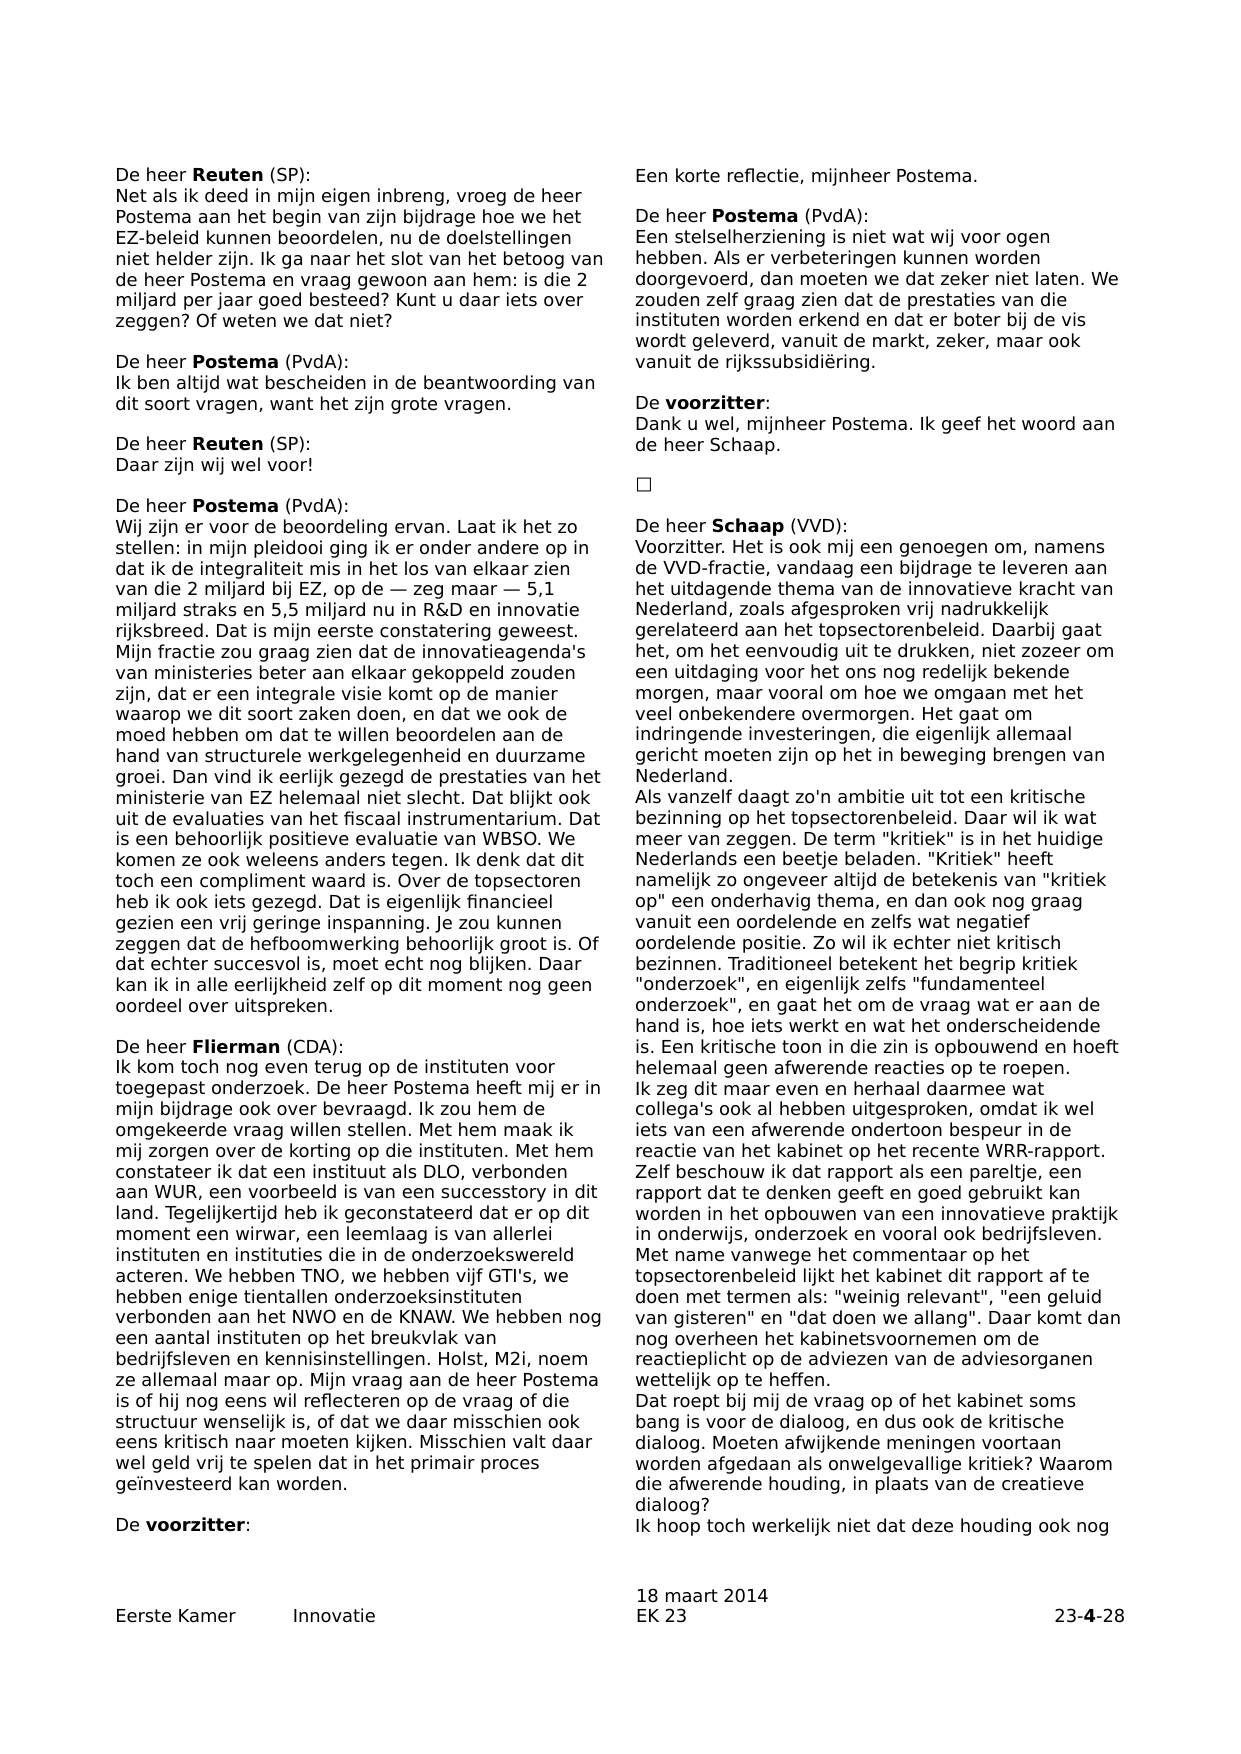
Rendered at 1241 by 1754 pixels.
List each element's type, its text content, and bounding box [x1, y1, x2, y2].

text ⬜ [635, 475, 1125, 496]
text De voorzitter: [635, 393, 1125, 413]
text Een korte reflectie, mijnheer Postema. [635, 165, 1125, 186]
text De heer Reuten (SP): [115, 165, 605, 186]
text Net als ik deed in mijn eigen inbreng, vroeg de heer Postema aan het begin van zijn bijdrage hoe we het EZ-beleid kunnen beoordelen, nu de doelstellingen niet helder zijn. Ik ga naar het slot van het betoog van de heer Postema en vraag gewoon aan hem: is die 2 miljard per jaar goed besteed? Kunt u daar iets over zeggen? Of weten we dat niet? [115, 186, 605, 332]
text Ik ben altijd wat bescheiden in de beantwoording van dit soort vragen, want het zijn grote vragen. [115, 373, 605, 414]
text Een stelselherziening is niet wat wij voor ogen hebben. Als er verbeteringen kunnen worden doorgevoerd, dan moeten we dat zeker niet laten. We zouden zelf graag zien dat de prestaties van die instituten worden erkend en dat er boter bij de vis wordt geleverd, vanuit de markt, zeker, maar ook vanuit de rijkssubsidiëring. [635, 227, 1125, 373]
text De heer Flierman (CDA): [115, 1037, 605, 1057]
text De heer Postema (PvdA): [635, 206, 1125, 227]
text Wij zijn er voor de beoordeling ervan. Laat ik het zo stellen: in mijn pleidooi ging ik er onder andere op in dat ik de integraliteit mis in het los van elkaar zien van die 2 miljard bij EZ, op de — zeg maar — 5,1 miljard straks en 5,5 miljard nu in R&D en innovatie rijksbreed. Dat is mijn eerste constatering geweest. Mijn fractie zou graag zien dat de innovatieagenda's van ministeries beter aan elkaar gekoppeld zouden zijn, dat er een integrale visie komt op de manier waarop we dit soort zaken doen, en dat we ook de moed hebben om dat te willen beoordelen aan de hand van structurele werkgelegenheid en duurzame groei. Dan vind ik eerlijk gezegd de prestaties van het ministerie van EZ helemaal niet slecht. Dat blijkt ook uit de evaluaties van het fiscaal instrumentarium. Dat is een behoorlijk positieve evaluatie van WBSO. We komen ze ook weleens anders tegen. Ik denk dat dit toch een compliment waard is. Over de topsectoren heb ik ook iets gezegd. Dat is eigenlijk financieel gezien een vrij geringe inspanning. Je zou kunnen zeggen dat de hefboomwerking behoorlijk groot is. Of dat echter succesvol is, moet echt nog blijken. Daar kan ik in alle eerlijkheid zelf op dit moment nog geen oordeel over uitspreken. [115, 517, 605, 1017]
text Daar zijn wij wel voor! [115, 455, 605, 476]
text Ik kom toch nog even terug op de instituten voor toegepast onderzoek. De heer Postema heeft mij er in mijn bijdrage ook over bevraagd. Ik zou hem de omgekeerde vraag willen stellen. Met hem maak ik mij zorgen over de korting op die instituten. Met hem constateer ik dat een instituut als DLO, verbonden aan WUR, een voorbeeld is van een successtory in dit land. Tegelijkertijd heb ik geconstateerd dat er op dit moment een wirwar, een leemlaag is van allerlei instituten en instituties die in de onderzoekswereld acteren. We hebben TNO, we hebben vijf GTI's, we hebben enige tientallen onderzoeksinstituten verbonden aan het NWO en de KNAW. We hebben nog een aantal instituten op het breukvlak van bedrijfsleven en kennisinstellingen. Holst, M2i, noem ze allemaal maar op. Mijn vraag aan de heer Postema is of hij nog eens wil reflecteren op de vraag of die structuur wenselijk is, of dat we daar misschien ook eens kritisch naar moeten kijken. Misschien valt daar wel geld vrij te spelen dat in het primair proces geïnvesteerd kan worden. [115, 1057, 605, 1495]
text Dank u wel, mijnheer Postema. Ik geef het woord aan de heer Schaap. [635, 413, 1125, 455]
text De heer Schaap (VVD): [635, 516, 1125, 537]
text Ik hoop toch werkelijk niet dat deze houding ook nog [635, 1516, 1125, 1537]
text Ik zeg dit maar even en herhaal daarmee wat collega's ook al hebben uitgesproken, omdat ik wel iets van een afwerende ondertoon bespeur in de reactie van het kabinet op het recente WRR-rapport. Zelf beschouw ik dat rapport als een pareltje, een rapport dat te denken geeft en goed gebruikt kan worden in het opbouwen van een innovatieve praktijk in onderwijs, onderzoek en vooral ook bedrijfsleven. Met name vanwege het commentaar op het topsectorenbeleid lijkt het kabinet dit rapport af te doen met termen als: "weinig relevant", "een geluid van gisteren" en "dat doen we allang". Daar komt dan nog overheen het kabinetsvoornemen om de reactieplicht op de adviezen van de adviesorganen wettelijk op te heffen. [635, 1078, 1125, 1391]
text Dat roept bij mij de vraag op of het kabinet soms bang is voor de dialoog, en dus ook de kritische dialoog. Moeten afwijkende meningen voortaan worden afgedaan als onwelgevallige kritiek? Waarom die afwerende houding, in plaats van de creatieve dialoog? [635, 1391, 1125, 1516]
text De voorzitter: [115, 1515, 605, 1536]
text De heer Postema (PvdA): [115, 496, 605, 517]
text Als vanzelf daagt zo'n ambitie uit tot een kritische bezinning op het topsectorenbeleid. Daar wil ik wat meer van zeggen. De term "kritiek" is in het huidige Nederlands een beetje beladen. "Kritiek" heeft namelijk zo ongeveer altijd de betekenis van "kritiek op" een onderhavig thema, en dan ook nog graag vanuit een oordelende en zelfs wat negatief oordelende positie. Zo wil ik echter niet kritisch bezinnen. Traditioneel betekent het begrip kritiek "onderzoek", en eigenlijk zelfs "fundamenteel onderzoek", en gaat het om de vraag wat er aan de hand is, hoe iets werkt en wat het onderscheidende is. Een kritische toon in die zin is opbouwend en hoeft helemaal geen afwerende reacties op te roepen. [635, 787, 1125, 1078]
text De heer Postema (PvdA): [115, 352, 605, 373]
text De heer Reuten (SP): [115, 434, 605, 455]
text Voorzitter. Het is ook mij een genoegen om, namens de VVD-fractie, vandaag een bijdrage te leveren aan het uitdagende thema van de innovatieve kracht van Nederland, zoals afgesproken vrij nadrukkelijk gerelateerd aan het topsectorenbeleid. Daarbij gaat het, om het eenvoudig uit te drukken, niet zozeer om een uitdaging voor het ons nog redelijk bekende morgen, maar vooral om hoe we omgaan met het veel onbekendere overmorgen. Het gaat om indringende investeringen, die eigenlijk allemaal gericht moeten zijn op het in beweging brengen van Nederland. [635, 537, 1125, 787]
